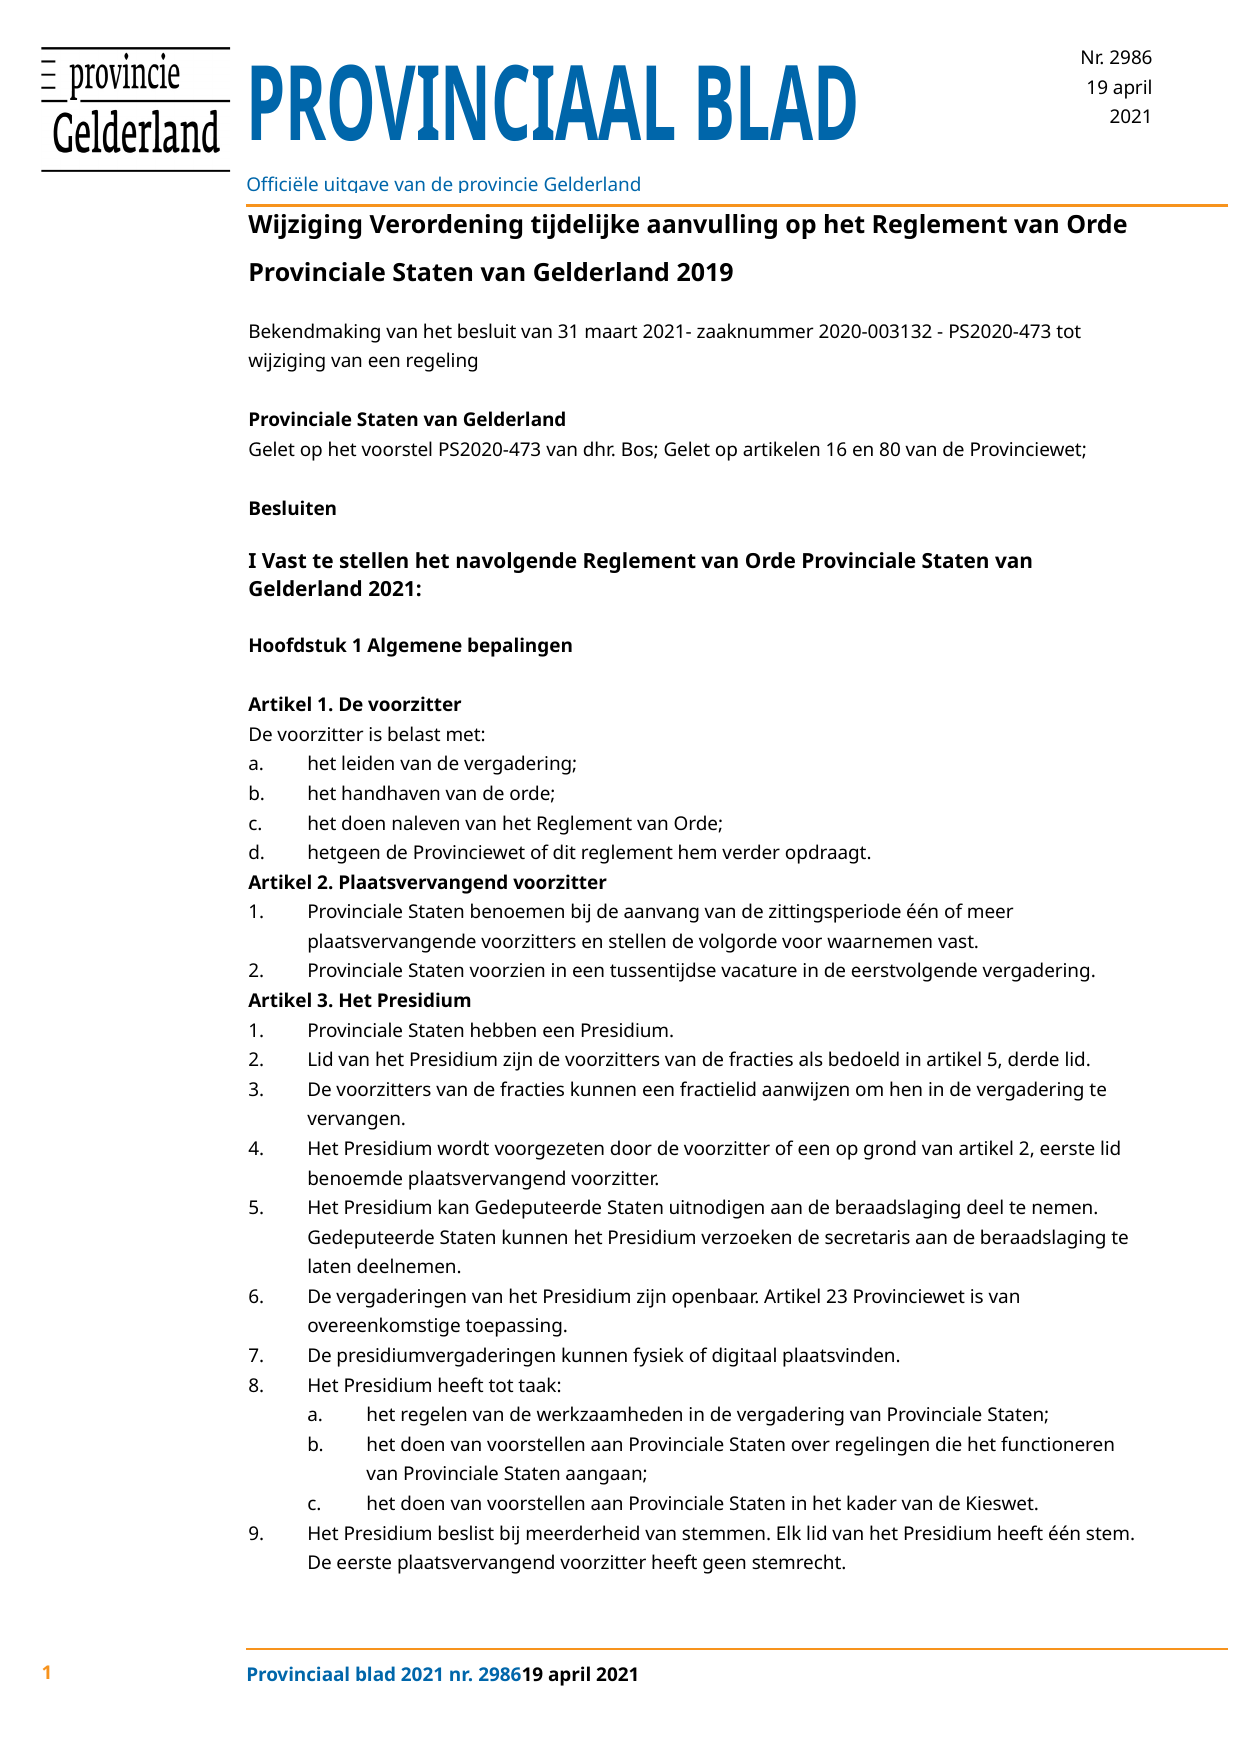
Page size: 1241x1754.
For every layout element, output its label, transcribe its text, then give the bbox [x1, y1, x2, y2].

list De presidiumvergaderingen kunnen fysiek of digitaal plaatsvinden. [248, 1342, 1152, 1368]
text Bekendmaking van het besluit van 31 maart 2021- zaaknummer 2020-003132 - PS2020-473 tot wijziging van een regeling [248, 318, 1152, 373]
list Provinciale Staten hebben een Presidium. [248, 1017, 1152, 1043]
list hetgeen de Provinciewet of dit reglement hem verder opdraagt. [248, 839, 1152, 865]
list De voorzitters van de fracties kunnen een fractielid aanwijzen om hen in de vergadering te vervangen. [248, 1076, 1152, 1131]
text Artikel 2. Plaatsvervangend voorzitter [248, 869, 1152, 895]
text Provinciale Staten van Gelderland [248, 407, 1152, 432]
list het doen van voorstellen aan Provinciale Staten in het kader van de Kieswet. [307, 1490, 1152, 1516]
text I Vast te stellen het navolgende Reglement van Orde Provinciale Staten van Gelderland 2021: [248, 546, 1152, 603]
list Het Presidium beslist bij meerderheid van stemmen. Elk lid van het Presidium heeft één stem. De eerste plaatsvervangend voorzitter heeft geen stemrecht. [248, 1520, 1152, 1575]
text Artikel 1. De voorzitter [248, 691, 1152, 717]
list Het Presidium heeft tot taak: [248, 1372, 1152, 1398]
text Wijziging Verordening tijdelijke aanvulling op het Reglement van Orde Provinciale Staten van Gelderland 2019 [248, 207, 1152, 288]
list het doen van voorstellen aan Provinciale Staten over regelingen die het functioneren van Provinciale Staten aangaan; [307, 1431, 1152, 1486]
list Lid van het Presidium zijn de voorzitters van de fracties als bedoeld in artikel 5, derde lid. [248, 1046, 1152, 1072]
list Het Presidium wordt voorgezeten door de voorzitter of een op grond van artikel 2, eerste lid benoemde plaatsvervangend voorzitter. [248, 1135, 1152, 1191]
list het doen naleven van het Reglement van Orde; [248, 810, 1152, 836]
list het handhaven van de orde; [248, 780, 1152, 806]
list De vergaderingen van het Presidium zijn openbaar. Artikel 23 Provinciewet is van overeenkomstige toepassing. [248, 1283, 1152, 1338]
text Hoofdstuk 1 Algemene bepalingen [248, 632, 1152, 658]
text Artikel 3. Het Presidium [248, 987, 1152, 1013]
list het regelen van de werkzaamheden in de vergadering van Provinciale Staten; [307, 1401, 1152, 1427]
list Provinciale Staten voorzien in een tussentijdse vacature in de eerstvolgende vergadering. [248, 958, 1152, 983]
list Het Presidium kan Gedeputeerde Staten uitnodigen aan de beraadslaging deel te nemen. Gedeputeerde Staten kunnen het Presidium verzoeken de secretaris aan de beraadslaging te laten deelnemen. [248, 1194, 1152, 1279]
picture [41, 47, 231, 172]
list Provinciale Staten benoemen bij de aanvang van de zittingsperiode één of meer plaatsvervangende voorzitters en stellen de volgorde voor waarnemen vast. [248, 898, 1152, 954]
text Besluiten [248, 495, 1152, 521]
list het leiden van de vergadering; [248, 751, 1152, 776]
text Gelet op het voorstel PS2020-473 van dhr. Bos; Gelet op artikelen 16 en 80 van de Provinciewet; [248, 436, 1152, 462]
text De voorzitter is belast met: [248, 721, 1152, 747]
